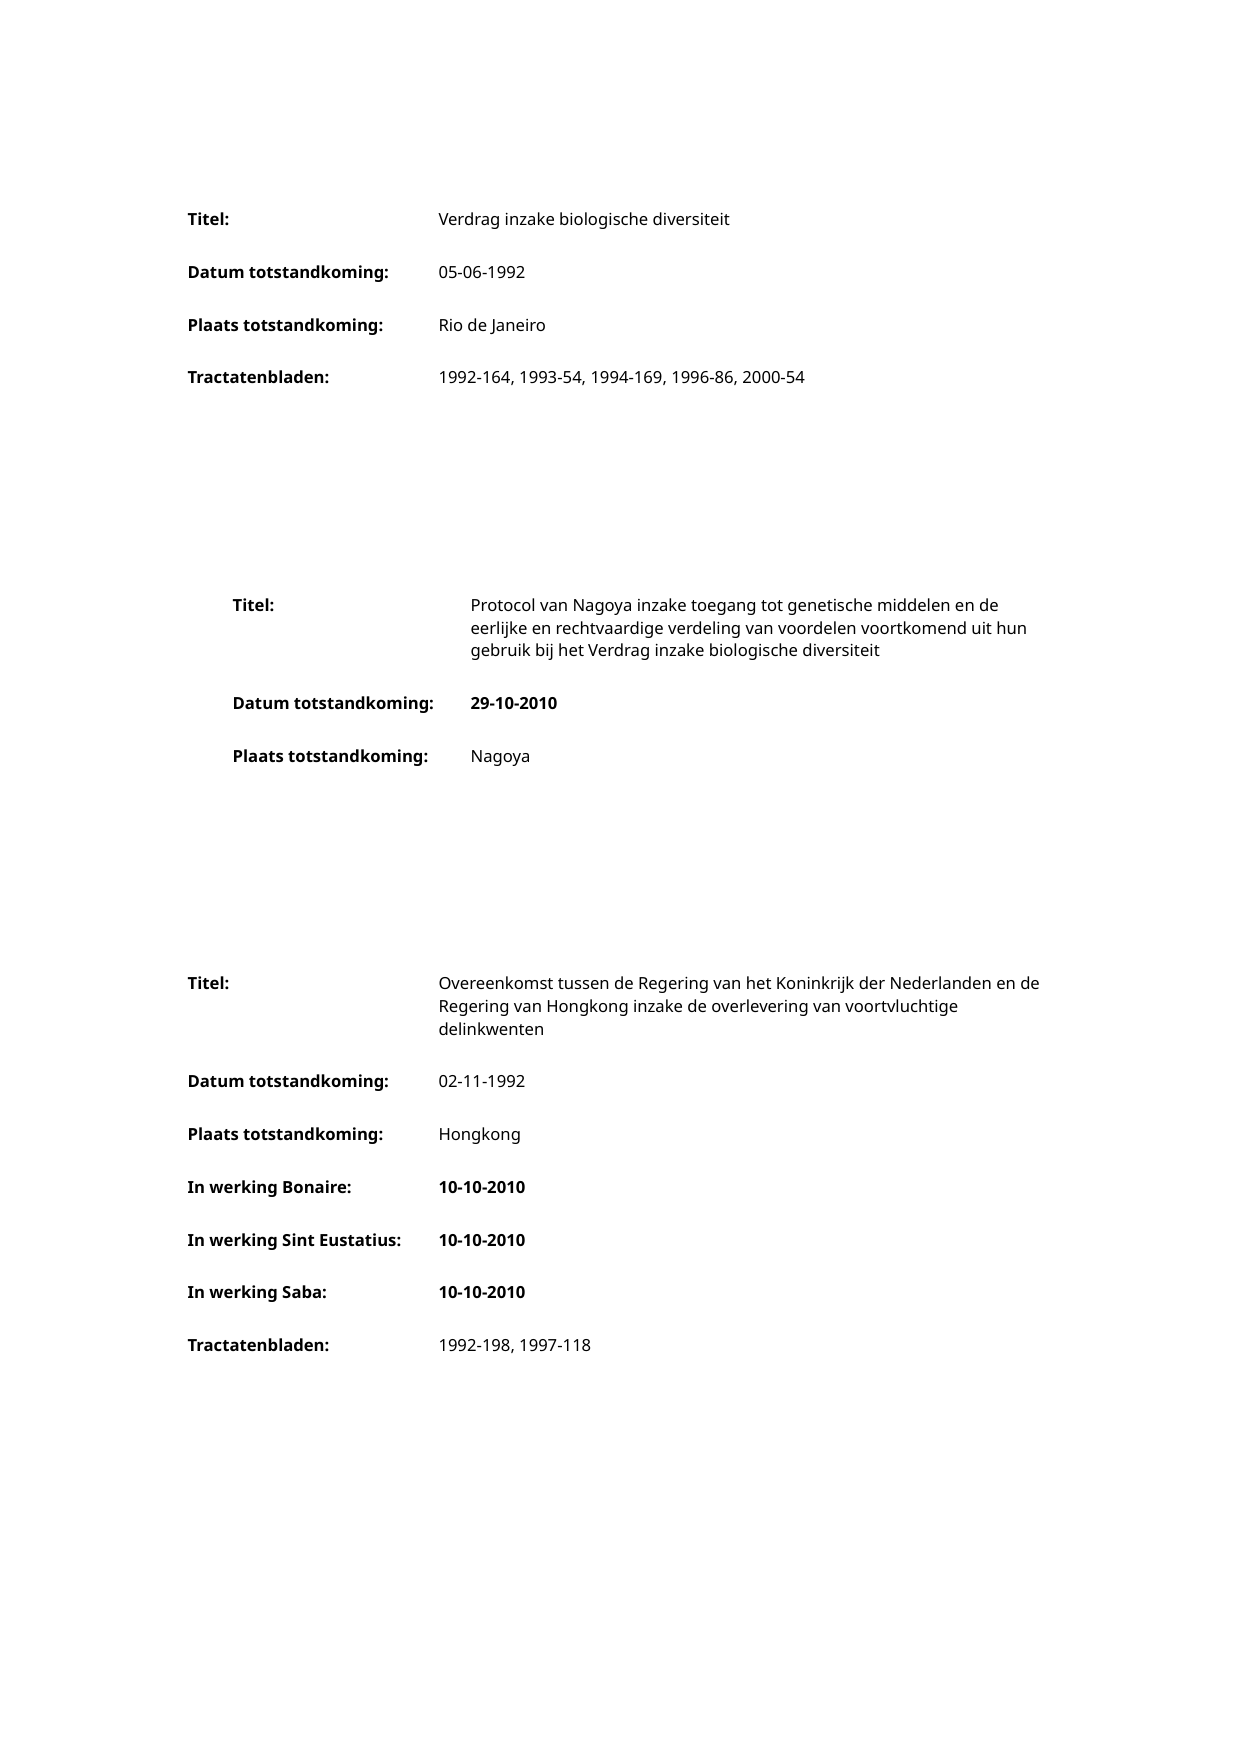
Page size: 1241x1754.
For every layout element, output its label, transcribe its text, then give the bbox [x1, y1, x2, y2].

table_cell Nagoya [470, 744, 1053, 797]
table_cell [233, 797, 1053, 856]
table_header Protocol van Nagoya inzake toegang tot genetische middelen en de eerlijke en rechtvaardige verdeling van voordelen voortkomend uit hun gebruik bij het Verdrag inzake biologische diversiteit [470, 594, 1053, 692]
table_cell In werking Saba: [188, 1281, 438, 1333]
table_cell [188, 419, 1053, 477]
table_cell Plaats totstandkoming: [188, 313, 438, 366]
table_cell Tractatenbladen: [188, 1334, 438, 1386]
table_cell Datum totstandkoming: [188, 261, 438, 313]
table_cell Hongkong [438, 1123, 1053, 1175]
table_cell 02-11-1992 [438, 1070, 1053, 1123]
table_cell 10-10-2010 [438, 1175, 1053, 1228]
table_cell Plaats totstandkoming: [233, 744, 470, 797]
table_header Titel: [233, 594, 470, 692]
table_cell Tractatenbladen: [188, 366, 438, 419]
table_header Overeenkomst tussen de Regering van het Koninkrijk der Nederlanden en de Regering van Hongkong inzake de overlevering van voortvluchtige delinkwenten [438, 972, 1053, 1070]
table_cell 05-06-1992 [438, 261, 1053, 313]
table_cell Plaats totstandkoming: [188, 1123, 438, 1175]
table_cell In werking Sint Eustatius: [188, 1228, 438, 1281]
table_cell Datum totstandkoming: [188, 1070, 438, 1123]
table_cell 1992-164, 1993-54, 1994-169, 1996-86, 2000-54 [438, 366, 1053, 419]
table_header Verdrag inzake biologische diversiteit [438, 208, 1053, 261]
table_cell In werking Bonaire: [188, 1175, 438, 1228]
table_cell Datum totstandkoming: [233, 692, 470, 744]
table_cell 10-10-2010 [438, 1228, 1053, 1281]
table_header Titel: [188, 208, 438, 261]
table_cell Rio de Janeiro [438, 313, 1053, 366]
table_cell 29-10-2010 [470, 692, 1053, 744]
table_cell 10-10-2010 [438, 1281, 1053, 1333]
table_cell [188, 1386, 1053, 1445]
table_header Titel: [188, 972, 438, 1070]
table_cell 1992-198, 1997-118 [438, 1334, 1053, 1386]
